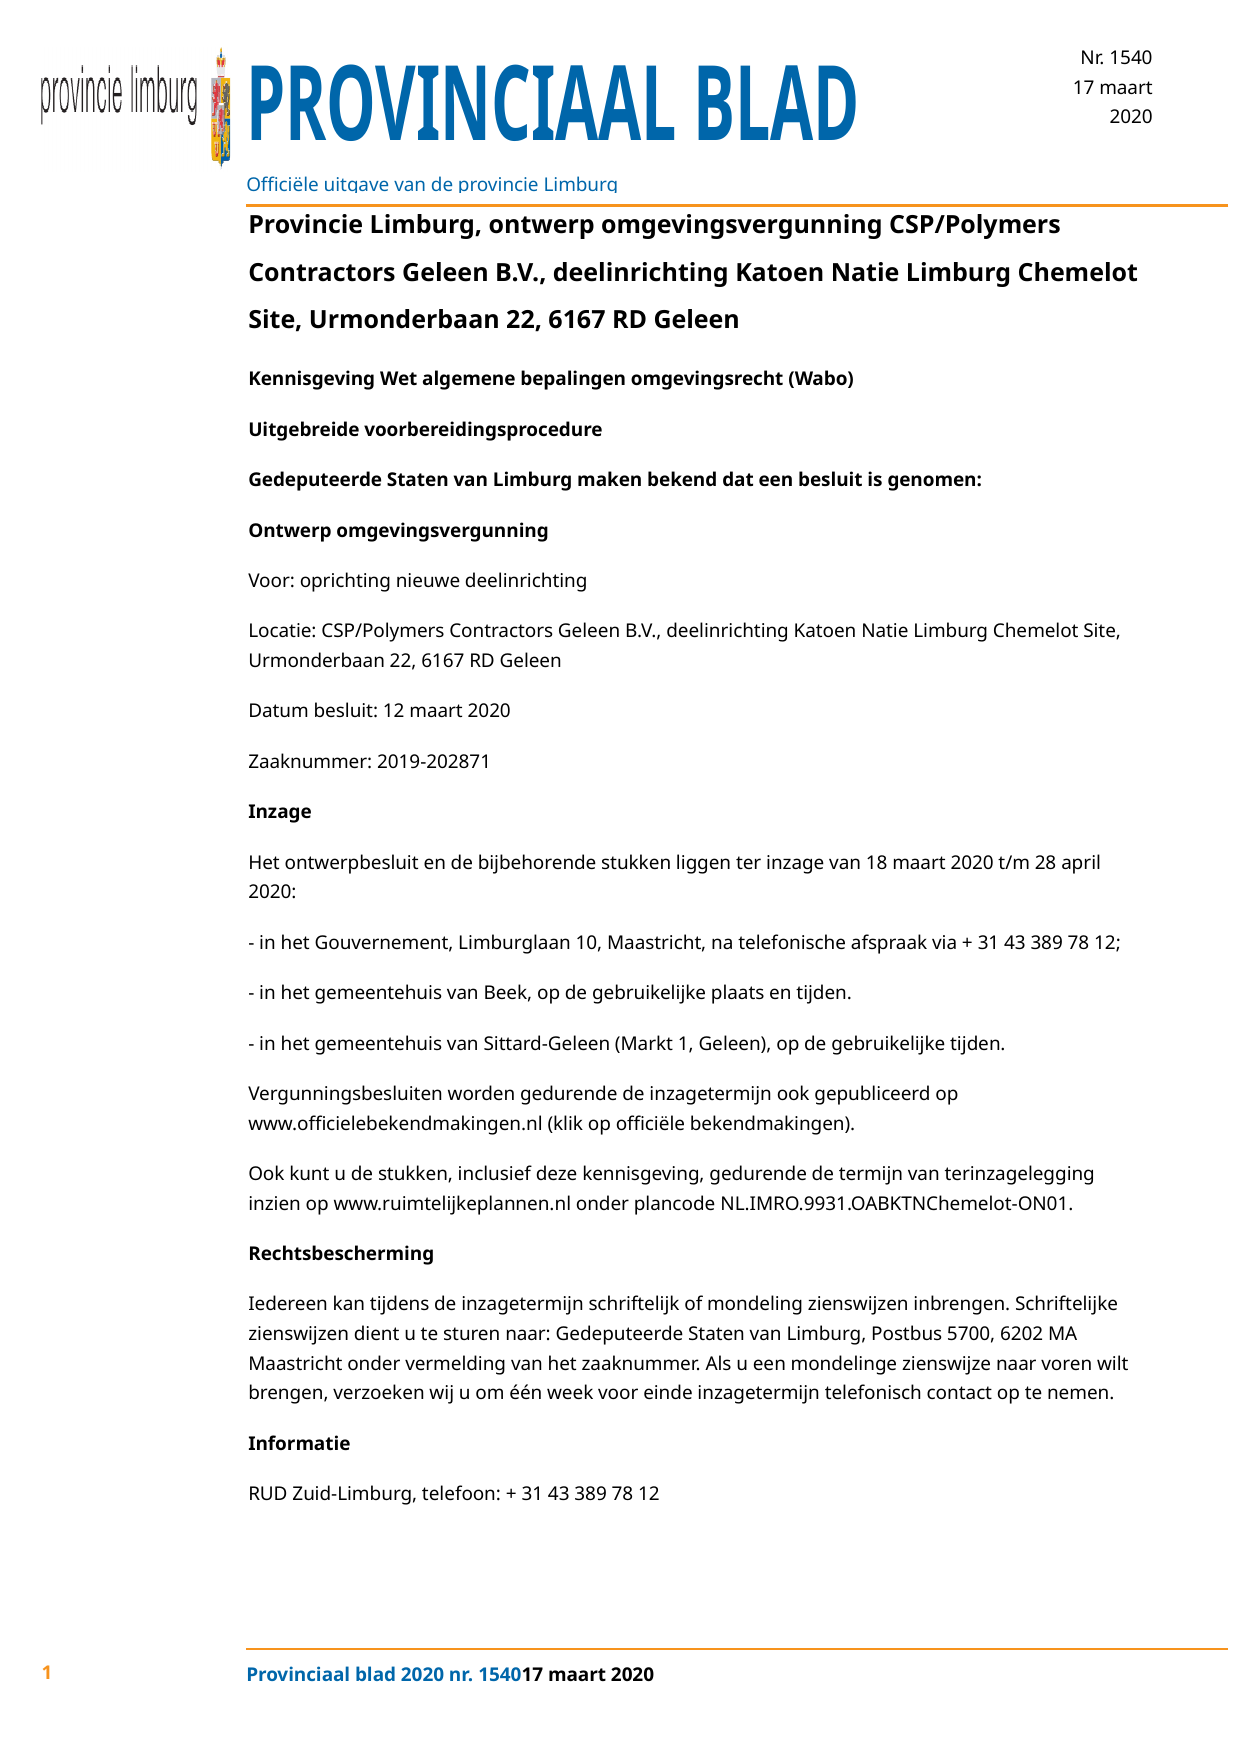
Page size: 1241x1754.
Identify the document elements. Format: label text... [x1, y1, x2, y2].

text Het ontwerpbesluit en de bijbehorende stukken liggen ter inzage van 18 maart 2020 t/m 28 april 2020: [248, 849, 1152, 904]
text Informatie [248, 1430, 1152, 1455]
text Inzage [248, 798, 1152, 824]
text Gedeputeerde Staten van Limburg maken bekend dat een besluit is genomen: [248, 466, 1152, 492]
text Zaaknummer: 2019-202871 [248, 748, 1152, 774]
text Kennisgeving Wet algemene bepalingen omgevingsrecht (Wabo) [248, 366, 1152, 391]
picture [41, 47, 231, 172]
text RUD Zuid-Limburg, telefoon: + 31 43 389 78 12 [248, 1480, 1152, 1506]
text Vergunningsbesluiten worden gedurende de inzagetermijn ook gepubliceerd op www.officielebekendmakingen.nl (klik op officiële bekendmakingen). [248, 1080, 1152, 1135]
text Locatie: CSP/Polymers Contractors Geleen B.V., deelinrichting Katoen Natie Limburg Chemelot Site, Urmonderbaan 22, 6167 RD Geleen [248, 618, 1152, 673]
text Uitgebreide voorbereidingsprocedure [248, 416, 1152, 442]
text Rechtsbescherming [248, 1240, 1152, 1266]
text Provincie Limburg, ontwerp omgevingsvergunning CSP/Polymers Contractors Geleen B.V., deelinrichting Katoen Natie Limburg Chemelot Site, Urmonderbaan 22, 6167 RD Geleen [248, 207, 1152, 336]
text - in het gemeentehuis van Sittard-Geleen (Markt 1, Geleen), op de gebruikelijke tijden. [248, 1030, 1152, 1055]
text - in het gemeentehuis van Beek, op de gebruikelijke plaats en tijden. [248, 979, 1152, 1005]
text Ook kunt u de stukken, inclusief deze kennisgeving, gedurende de termijn van terinzagelegging inzien op www.ruimtelijkeplannen.nl onder plancode NL.IMRO.9931.OABKTNChemelot-ON01. [248, 1160, 1152, 1215]
text Iedereen kan tijdens de inzagetermijn schriftelijk of mondeling zienswijzen inbrengen. Schriftelijke zienswijzen dient u te sturen naar: Gedeputeerde Staten van Limburg, Postbus 5700, 6202 MA Maastricht onder vermelding van het zaaknummer. Als u een mondelinge zienswijze naar voren wilt brengen, verzoeken wij u om één week voor einde inzagetermijn telefonisch contact op te nemen. [248, 1291, 1152, 1405]
text Voor: oprichting nieuwe deelinrichting [248, 567, 1152, 593]
text Datum besluit: 12 maart 2020 [248, 698, 1152, 723]
text - in het Gouvernement, Limburglaan 10, Maastricht, na telefonische afspraak via + 31 43 389 78 12; [248, 929, 1152, 954]
text Ontwerp omgevingsvergunning [248, 517, 1152, 542]
